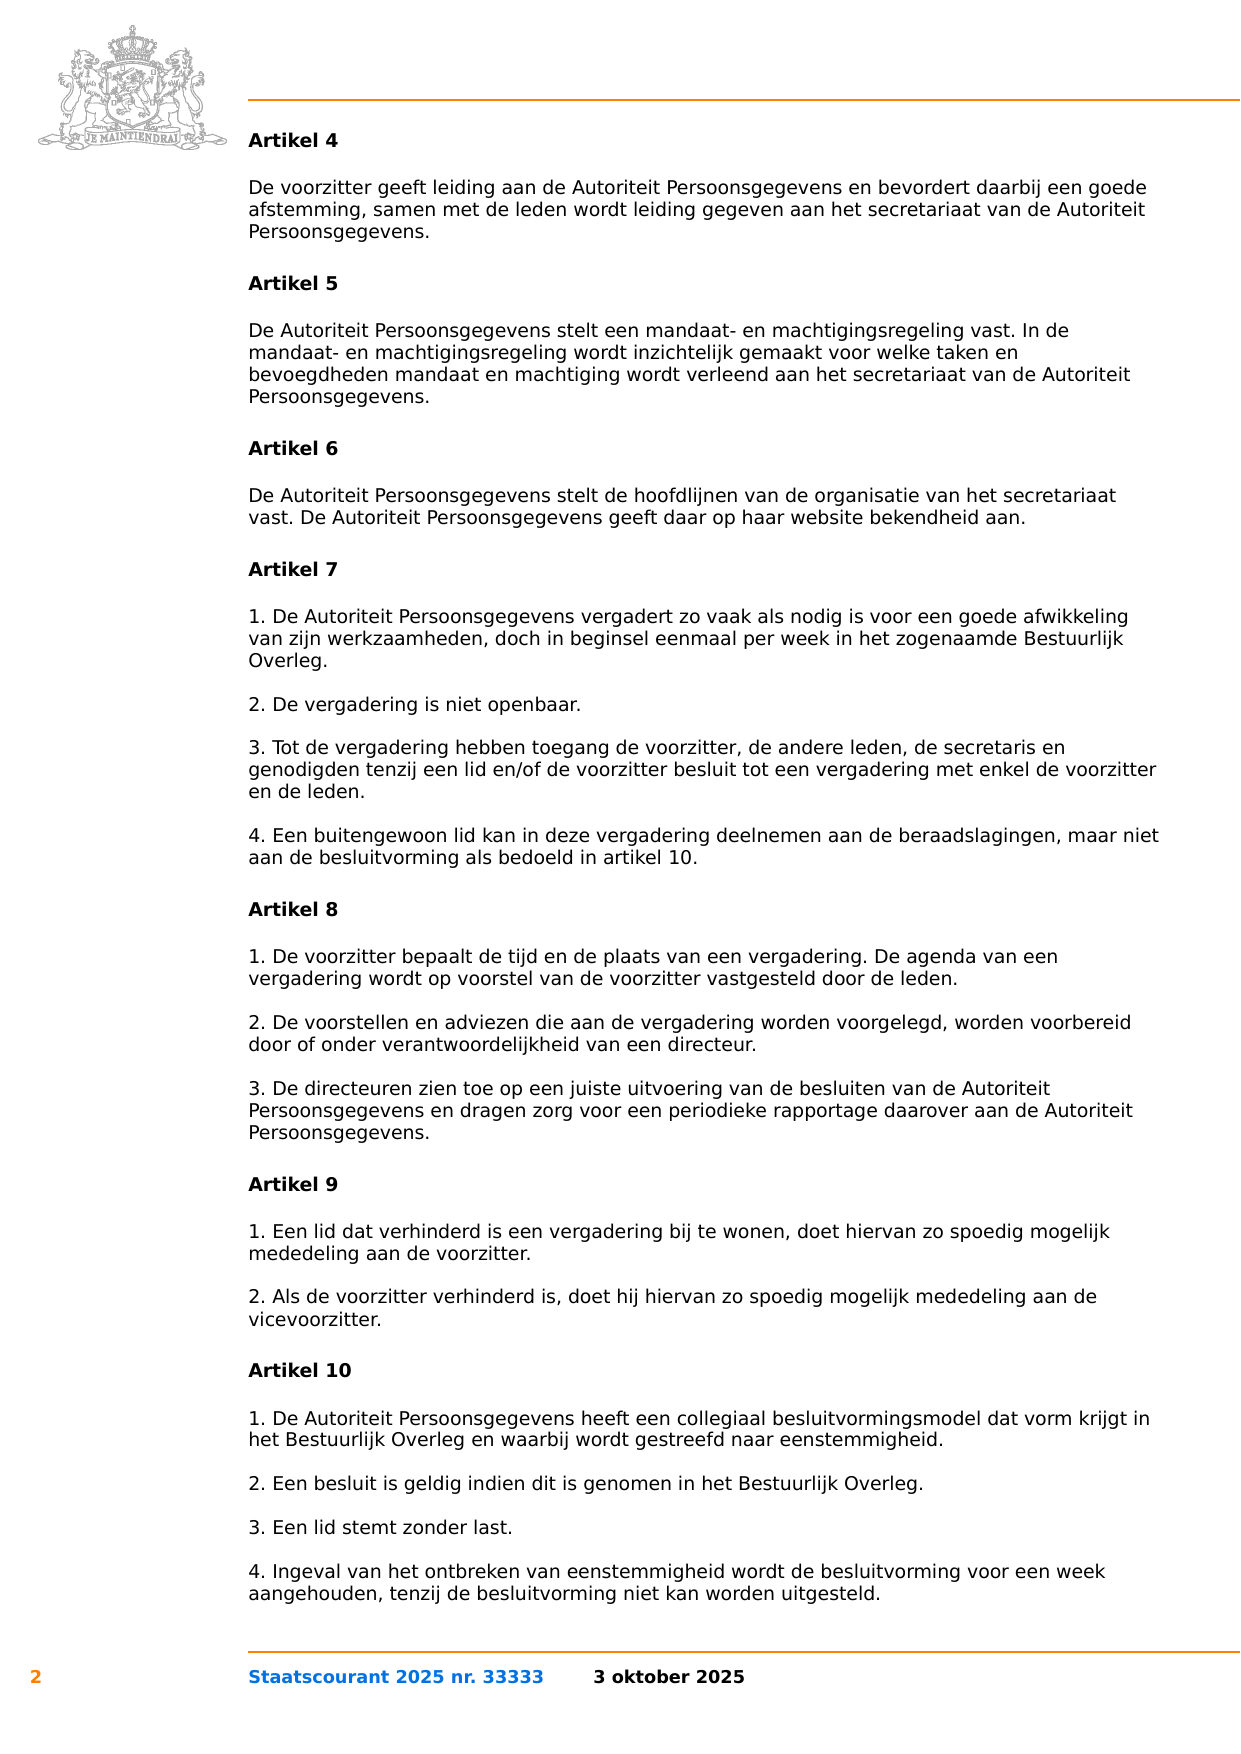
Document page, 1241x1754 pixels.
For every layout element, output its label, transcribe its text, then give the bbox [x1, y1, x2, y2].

text 1. De Autoriteit Persoonsgegevens heeft een collegiaal besluitvormingsmodel dat vorm krijgt in het Bestuurlijk Overleg en waarbij wordt gestreefd naar eenstemmigheid. [248, 1407, 1163, 1451]
text 4. Een buitengewoon lid kan in deze vergadering deelnemen aan de beraadslagingen, maar niet aan de besluitvorming als bedoeld in artikel 10. [248, 825, 1163, 869]
subtitle Artikel 6 [248, 438, 1163, 460]
subtitle Artikel 7 [248, 559, 1163, 581]
subtitle Artikel 4 [248, 130, 1163, 152]
subtitle Artikel 10 [248, 1360, 1163, 1382]
text 1. De Autoriteit Persoonsgegevens vergadert zo vaak als nodig is voor een goede afwikkeling van zijn werkzaamheden, doch in beginsel eenmaal per week in het zogenaamde Bestuurlijk Overleg. [248, 606, 1163, 672]
text 3. Tot de vergadering hebben toegang de voorzitter, de andere leden, de secretaris en genodigden tenzij een lid en/of de voorzitter besluit tot een vergadering met enkel de voorzitter en de leden. [248, 737, 1163, 803]
text 2. De vergadering is niet openbaar. [248, 693, 1163, 715]
text De Autoriteit Persoonsgegevens stelt de hoofdlijnen van de organisatie van het secretariaat vast. De Autoriteit Persoonsgegevens geeft daar op haar website bekendheid aan. [248, 485, 1163, 529]
text 3. Een lid stemt zonder last. [248, 1517, 1163, 1539]
text De Autoriteit Persoonsgegevens stelt een mandaat- en machtigingsregeling vast. In de mandaat- en machtigingsregeling wordt inzichtelijk gemaakt voor welke taken en bevoegdheden mandaat en machtiging wordt verleend aan het secretariaat van de Autoriteit Persoonsgegevens. [248, 320, 1163, 408]
text 1. Een lid dat verhinderd is een vergadering bij te wonen, doet hiervan zo spoedig mogelijk mededeling aan de voorzitter. [248, 1221, 1163, 1264]
picture [38, 25, 227, 150]
subtitle Artikel 8 [248, 899, 1163, 921]
subtitle Artikel 9 [248, 1174, 1163, 1196]
text 2. Als de voorzitter verhinderd is, doet hij hiervan zo spoedig mogelijk mededeling aan de vicevoorzitter. [248, 1286, 1163, 1330]
text 4. Ingeval van het ontbreken van eenstemmigheid wordt de besluitvorming voor een week aangehouden, tenzij de besluitvorming niet kan worden uitgesteld. [248, 1561, 1163, 1605]
text 2. Een besluit is geldig indien dit is genomen in het Bestuurlijk Overleg. [248, 1473, 1163, 1495]
text De voorzitter geeft leiding aan de Autoriteit Persoonsgegevens en bevordert daarbij een goede afstemming, samen met de leden wordt leiding gegeven aan het secretariaat van de Autoriteit Persoonsgegevens. [248, 177, 1163, 243]
text 2. De voorstellen en adviezen die aan de vergadering worden voorgelegd, worden voorbereid door of onder verantwoordelijkheid van een directeur. [248, 1012, 1163, 1056]
subtitle Artikel 5 [248, 273, 1163, 295]
text 1. De voorzitter bepaalt de tijd en de plaats van een vergadering. De agenda van een vergadering wordt op voorstel van de voorzitter vastgesteld door de leden. [248, 946, 1163, 990]
text 3. De directeuren zien toe op een juiste uitvoering van de besluiten van de Autoriteit Persoonsgegevens en dragen zorg voor een periodieke rapportage daarover aan de Autoriteit Persoonsgegevens. [248, 1078, 1163, 1144]
